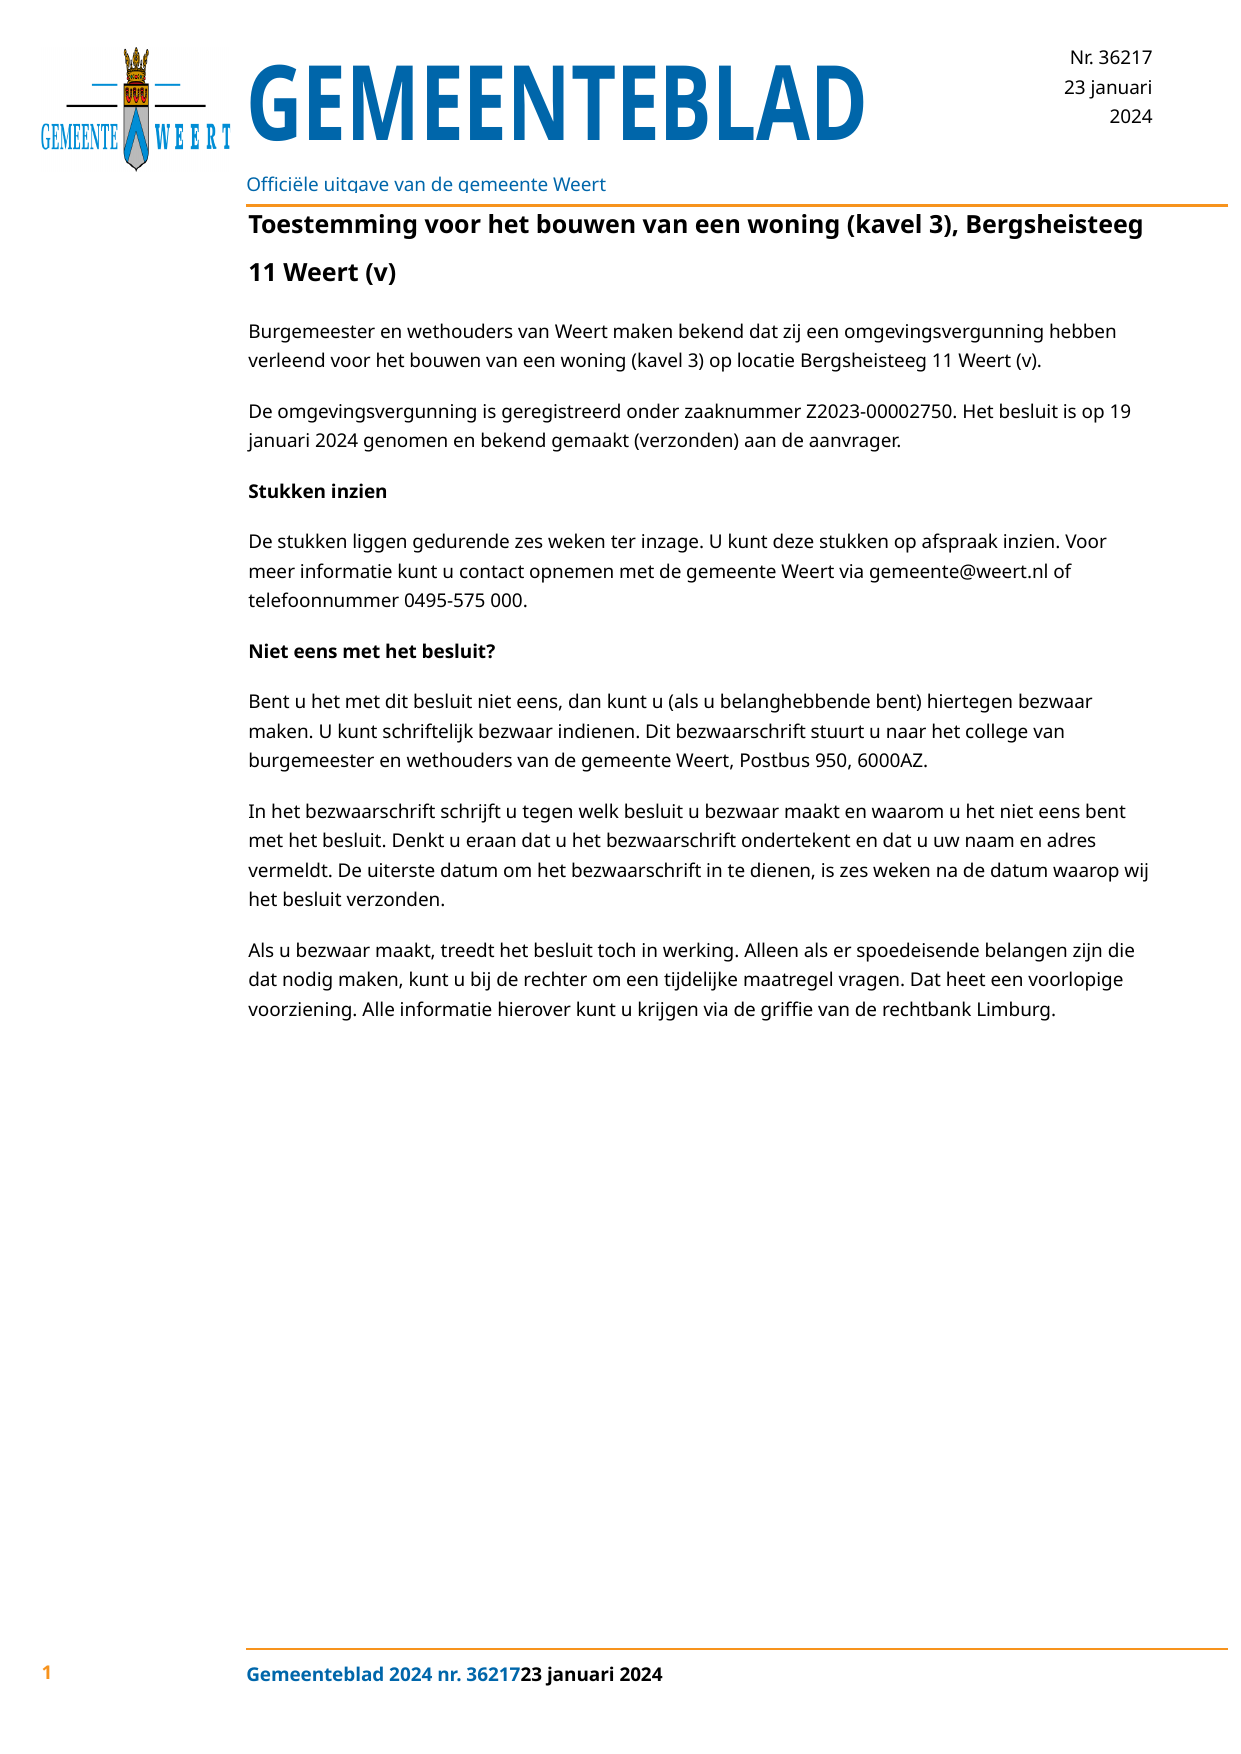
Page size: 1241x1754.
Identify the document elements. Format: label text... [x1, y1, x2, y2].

text Burgemeester en wethouders van Weert maken bekend dat zij een omgevingsvergunning hebben verleend voor het bouwen van een woning (kavel 3) op locatie Bergsheisteeg 11 Weert (v). [248, 318, 1152, 373]
text Toestemming voor het bouwen van een woning (kavel 3), Bergsheisteeg 11 Weert (v) [248, 207, 1152, 288]
picture [41, 47, 231, 172]
text Niet eens met het besluit? [248, 638, 1152, 664]
text Bent u het met dit besluit niet eens, dan kunt u (als u belanghebbende bent) hiertegen bezwaar maken. U kunt schriftelijk bezwaar indienen. Dit bezwaarschrift stuurt u naar het college van burgemeester en wethouders van de gemeente Weert, Postbus 950, 6000AZ. [248, 688, 1152, 773]
text Als u bezwaar maakt, treedt het besluit toch in werking. Alleen als er spoedeisende belangen zijn die dat nodig maken, kunt u bij de rechter om een tijdelijke maatregel vragen. Dat heet een voorlopige voorziening. Alle informatie hierover kunt u krijgen via de griffie van de rechtbank Limburg. [248, 937, 1152, 1022]
text De omgevingsvergunning is geregistreerd onder zaaknummer Z2023-00002750. Het besluit is op 19 januari 2024 genomen en bekend gemaakt (verzonden) aan de aanvrager. [248, 398, 1152, 453]
text Stukken inzien [248, 478, 1152, 504]
text De stukken liggen gedurende zes weken ter inzage. U kunt deze stukken op afspraak inzien. Voor meer informatie kunt u contact opnemen met de gemeente Weert via gemeente@weert.nl of telefoonnummer 0495-575 000. [248, 528, 1152, 613]
text In het bezwaarschrift schrijft u tegen welk besluit u bezwaar maakt en waarom u het niet eens bent met het besluit. Denkt u eraan dat u het bezwaarschrift ondertekent en dat u uw naam en adres vermeldt. De uiterste datum om het bezwaarschrift in te dienen, is zes weken na de datum waarop wij het besluit verzonden. [248, 798, 1152, 912]
